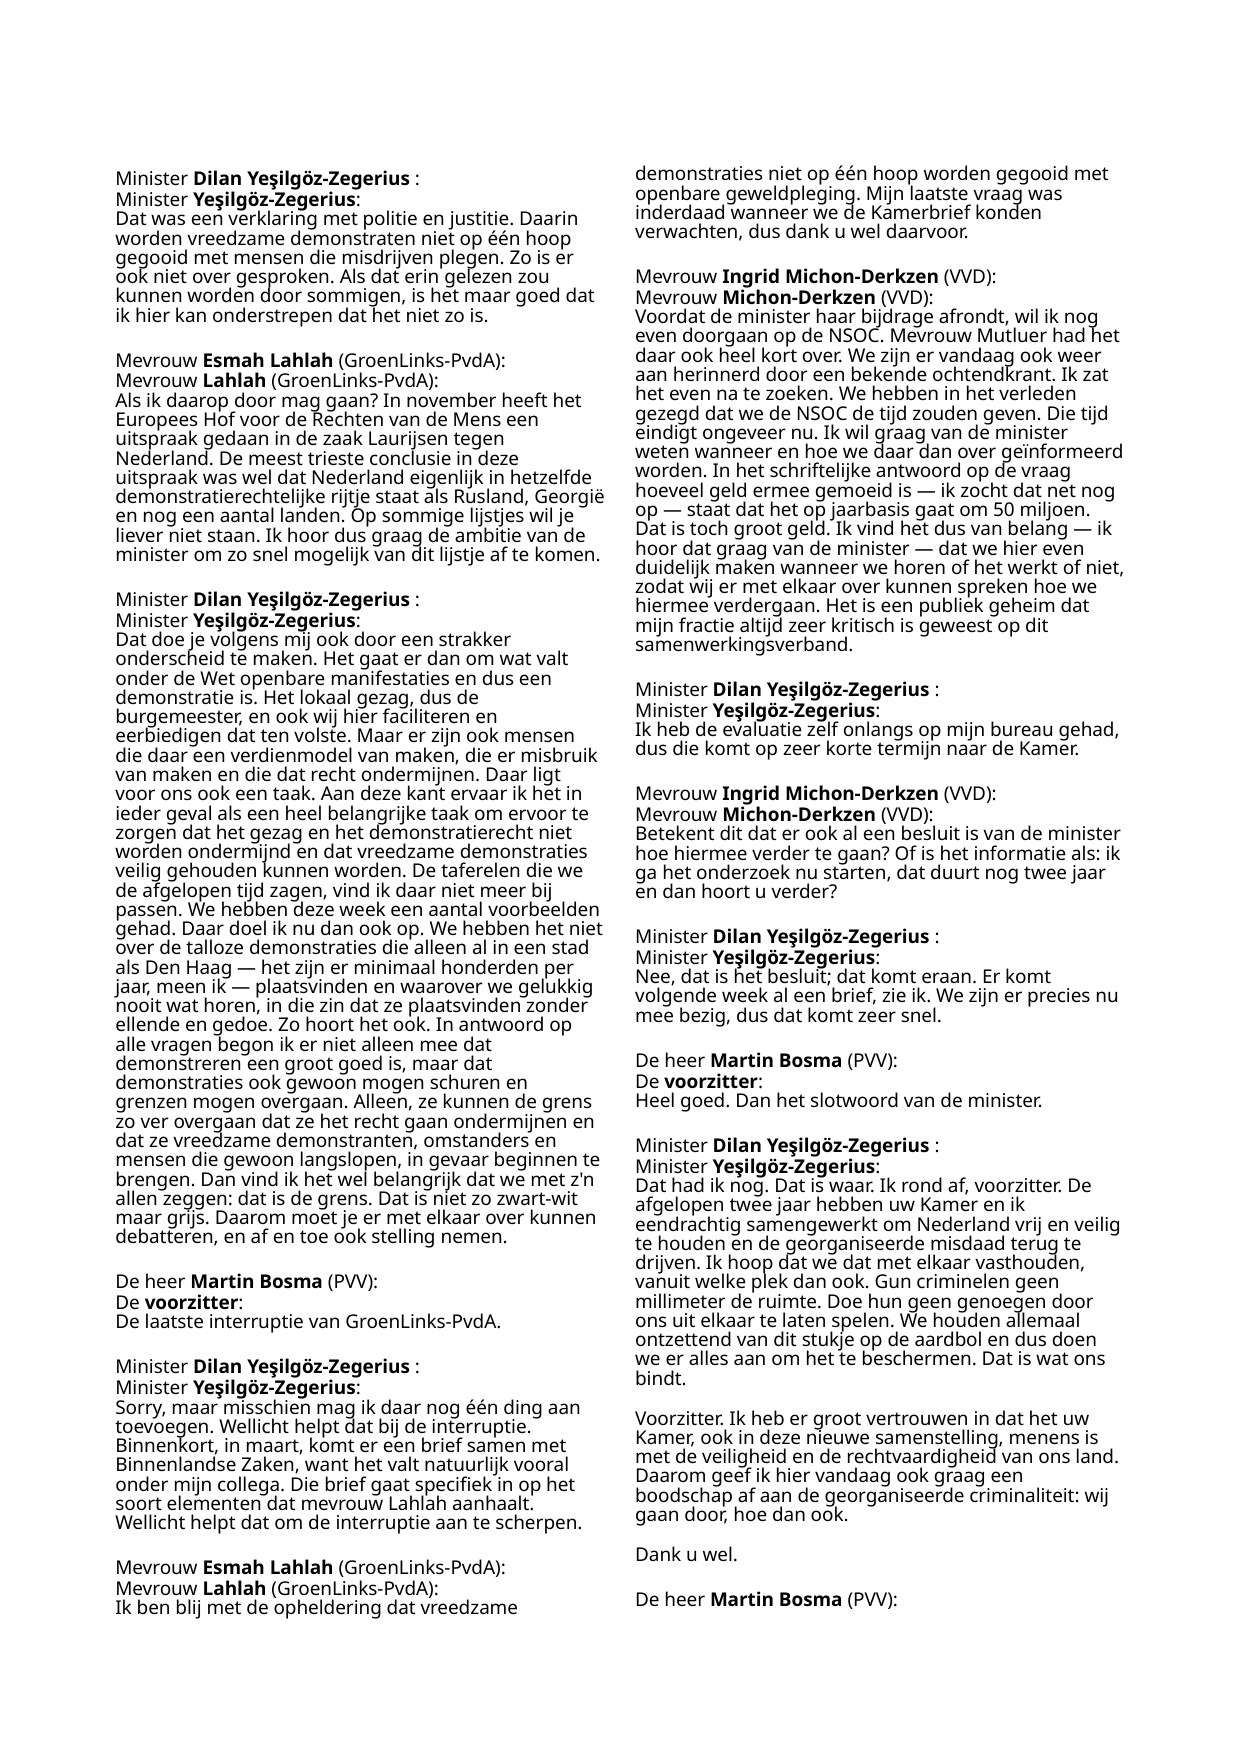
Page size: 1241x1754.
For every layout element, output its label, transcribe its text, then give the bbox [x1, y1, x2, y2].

text De heer Martin Bosma (PVV): [635, 1586, 1125, 1612]
text De voorzitter: [635, 1073, 1125, 1092]
text Mevrouw Michon-Derkzen (VVD): [635, 806, 1125, 825]
text Minister Dilan Yeşilgöz-Zegerius : [115, 586, 605, 612]
text Dank u wel. [635, 1546, 1125, 1565]
text Minister Yeşilgöz-Zegerius: [635, 1158, 1125, 1177]
text Mevrouw Esmah Lahlah (GroenLinks-PvdA): [115, 347, 605, 372]
text Minister Dilan Yeşilgöz-Zegerius : [635, 1132, 1125, 1158]
text Als ik daarop door mag gaan? In november heeft het Europees Hof voor de Rechten van de Mens een uitspraak gedaan in de zaak Laurijsen tegen Nederland. De meest trieste conclusie in deze uitspraak was wel dat Nederland eigenlijk in hetzelfde demonstratierechtelijke rijtje staat als Rusland, Georgië en nog een aantal landen. Op sommige lijstjes wil je liever niet staan. Ik hoor dus graag de ambitie van de minister om zo snel mogelijk van dit lijstje af te komen. [115, 392, 605, 565]
text Mevrouw Esmah Lahlah (GroenLinks-PvdA): [115, 1554, 605, 1580]
text Mevrouw Lahlah (GroenLinks-PvdA): [115, 1580, 605, 1599]
text Voordat de minister haar bijdrage afrondt, wil ik nog even doorgaan op de NSOC. Mevrouw Mutluer had het daar ook heel kort over. We zijn er vandaag ook weer aan herinnerd door een bekende ochtendkrant. Ik zat het even na te zoeken. We hebben in het verleden gezegd dat we de NSOC de tijd zouden geven. Die tijd eindigt ongeveer nu. Ik wil graag van de minister weten wanneer en hoe we daar dan over geïnformeerd worden. In het schriftelijke antwoord op de vraag hoeveel geld ermee gemoeid is — ik zocht dat net nog op — staat dat het op jaarbasis gaat om 50 miljoen. Dat is toch groot geld. Ik vind het dus van belang — ik hoor dat graag van de minister — dat we hier even duidelijk maken wanneer we horen of het werkt of niet, zodat wij er met elkaar over kunnen spreken hoe we hiermee verdergaan. Het is een publiek geheim dat mijn fractie altijd zeer kritisch is geweest op dit samenwerkingsverband. [635, 308, 1125, 655]
text De laatste interruptie van GroenLinks-PvdA. [115, 1313, 605, 1333]
text De voorzitter: [115, 1294, 605, 1313]
text Minister Dilan Yeşilgöz-Zegerius : [115, 165, 605, 191]
text De heer Martin Bosma (PVV): [115, 1268, 605, 1294]
text Minister Dilan Yeşilgöz-Zegerius : [635, 923, 1125, 949]
text Ik ben blij met de opheldering dat vreedzame [115, 1599, 605, 1619]
text Mevrouw Michon-Derkzen (VVD): [635, 289, 1125, 308]
text Minister Dilan Yeşilgöz-Zegerius : [635, 676, 1125, 702]
text De heer Martin Bosma (PVV): [635, 1047, 1125, 1073]
text Nee, dat is het besluit; dat komt eraan. Er komt volgende week al een brief, zie ik. We zijn er precies nu mee bezig, dus dat komt zeer snel. [635, 968, 1125, 1026]
text Minister Yeşilgöz-Zegerius: [115, 1379, 605, 1399]
text Mevrouw Lahlah (GroenLinks-PvdA): [115, 372, 605, 392]
text Minister Yeşilgöz-Zegerius: [115, 191, 605, 210]
text Minister Dilan Yeşilgöz-Zegerius : [115, 1354, 605, 1379]
text Minister Yeşilgöz-Zegerius: [115, 612, 605, 631]
text Mevrouw Ingrid Michon-Derkzen (VVD): [635, 780, 1125, 806]
text Dat was een verklaring met politie en justitie. Daarin worden vreedzame demonstraten niet op één hoop gegooid met mensen die misdrijven plegen. Zo is er ook niet over gesproken. Als dat erin gelezen zou kunnen worden door sommigen, is het maar goed dat ik hier kan onderstrepen dat het niet zo is. [115, 210, 605, 326]
text Voorzitter. Ik heb er groot vertrouwen in dat het uw Kamer, ook in deze nieuwe samenstelling, menens is met de veiligheid en de rechtvaardigheid van ons land. Daarom geef ik hier vandaag ook graag een boodschap af aan de georganiseerde criminaliteit: wij gaan door, hoe dan ook. [635, 1410, 1125, 1525]
text Sorry, maar misschien mag ik daar nog één ding aan toevoegen. Wellicht helpt dat bij de interruptie. Binnenkort, in maart, komt er een brief samen met Binnenlandse Zaken, want het valt natuurlijk vooral onder mijn collega. Die brief gaat specifiek in op het soort elementen dat mevrouw Lahlah aanhaalt. Wellicht helpt dat om de interruptie aan te scherpen. [115, 1399, 605, 1533]
text Minister Yeşilgöz-Zegerius: [635, 702, 1125, 721]
text Ik heb de evaluatie zelf onlangs op mijn bureau gehad, dus die komt op zeer korte termijn naar de Kamer. [635, 721, 1125, 759]
text Dat doe je volgens mij ook door een strakker onderscheid te maken. Het gaat er dan om wat valt onder de Wet openbare manifestaties en dus een demonstratie is. Het lokaal gezag, dus de burgemeester, en ook wij hier faciliteren en eerbiedigen dat ten volste. Maar er zijn ook mensen die daar een verdienmodel van maken, die er misbruik van maken en die dat recht ondermijnen. Daar ligt voor ons ook een taak. Aan deze kant ervaar ik het in ieder geval als een heel belangrijke taak om ervoor te zorgen dat het gezag en het demonstratierecht niet worden ondermijnd en dat vreedzame demonstraties veilig gehouden kunnen worden. De taferelen die we de afgelopen tijd zagen, vind ik daar niet meer bij passen. We hebben deze week een aantal voorbeelden gehad. Daar doel ik nu dan ook op. We hebben het niet over de talloze demonstraties die alleen al in een stad als Den Haag — het zijn er minimaal honderden per jaar, meen ik — plaatsvinden en waarover we gelukkig nooit wat horen, in die zin dat ze plaatsvinden zonder ellende en gedoe. Zo hoort het ook. In antwoord op alle vragen begon ik er niet alleen mee dat demonstreren een groot goed is, maar dat demonstraties ook gewoon mogen schuren en grenzen mogen overgaan. Alleen, ze kunnen de grens zo ver overgaan dat ze het recht gaan ondermijnen en dat ze vreedzame demonstranten, omstanders en mensen die gewoon langslopen, in gevaar beginnen te brengen. Dan vind ik het wel belangrijk dat we met z'n allen zeggen: dat is de grens. Dat is niet zo zwart-wit maar grijs. Daarom moet je er met elkaar over kunnen debatteren, en af en toe ook stelling nemen. [115, 631, 605, 1248]
text Minister Yeşilgöz-Zegerius: [635, 949, 1125, 968]
text demonstraties niet op één hoop worden gegooid met openbare geweldpleging. Mijn laatste vraag was inderdaad wanneer we de Kamerbrief konden verwachten, dus dank u wel daarvoor. [635, 165, 1125, 242]
text Dat had ik nog. Dat is waar. Ik rond af, voorzitter. De afgelopen twee jaar hebben uw Kamer en ik eendrachtig samengewerkt om Nederland vrij en veilig te houden en de georganiseerde misdaad terug te drijven. Ik hoop dat we dat met elkaar vasthouden, vanuit welke plek dan ook. Gun criminelen geen millimeter de ruimte. Doe hun geen genoegen door ons uit elkaar te laten spelen. We houden allemaal ontzettend van dit stukje op de aardbol en dus doen we er alles aan om het te beschermen. Dat is wat ons bindt. [635, 1177, 1125, 1389]
text Betekent dit dat er ook al een besluit is van de minister hoe hiermee verder te gaan? Of is het informatie als: ik ga het onderzoek nu starten, dat duurt nog twee jaar en dan hoort u verder? [635, 825, 1125, 902]
text Heel goed. Dan het slotwoord van de minister. [635, 1092, 1125, 1111]
text Mevrouw Ingrid Michon-Derkzen (VVD): [635, 263, 1125, 289]
